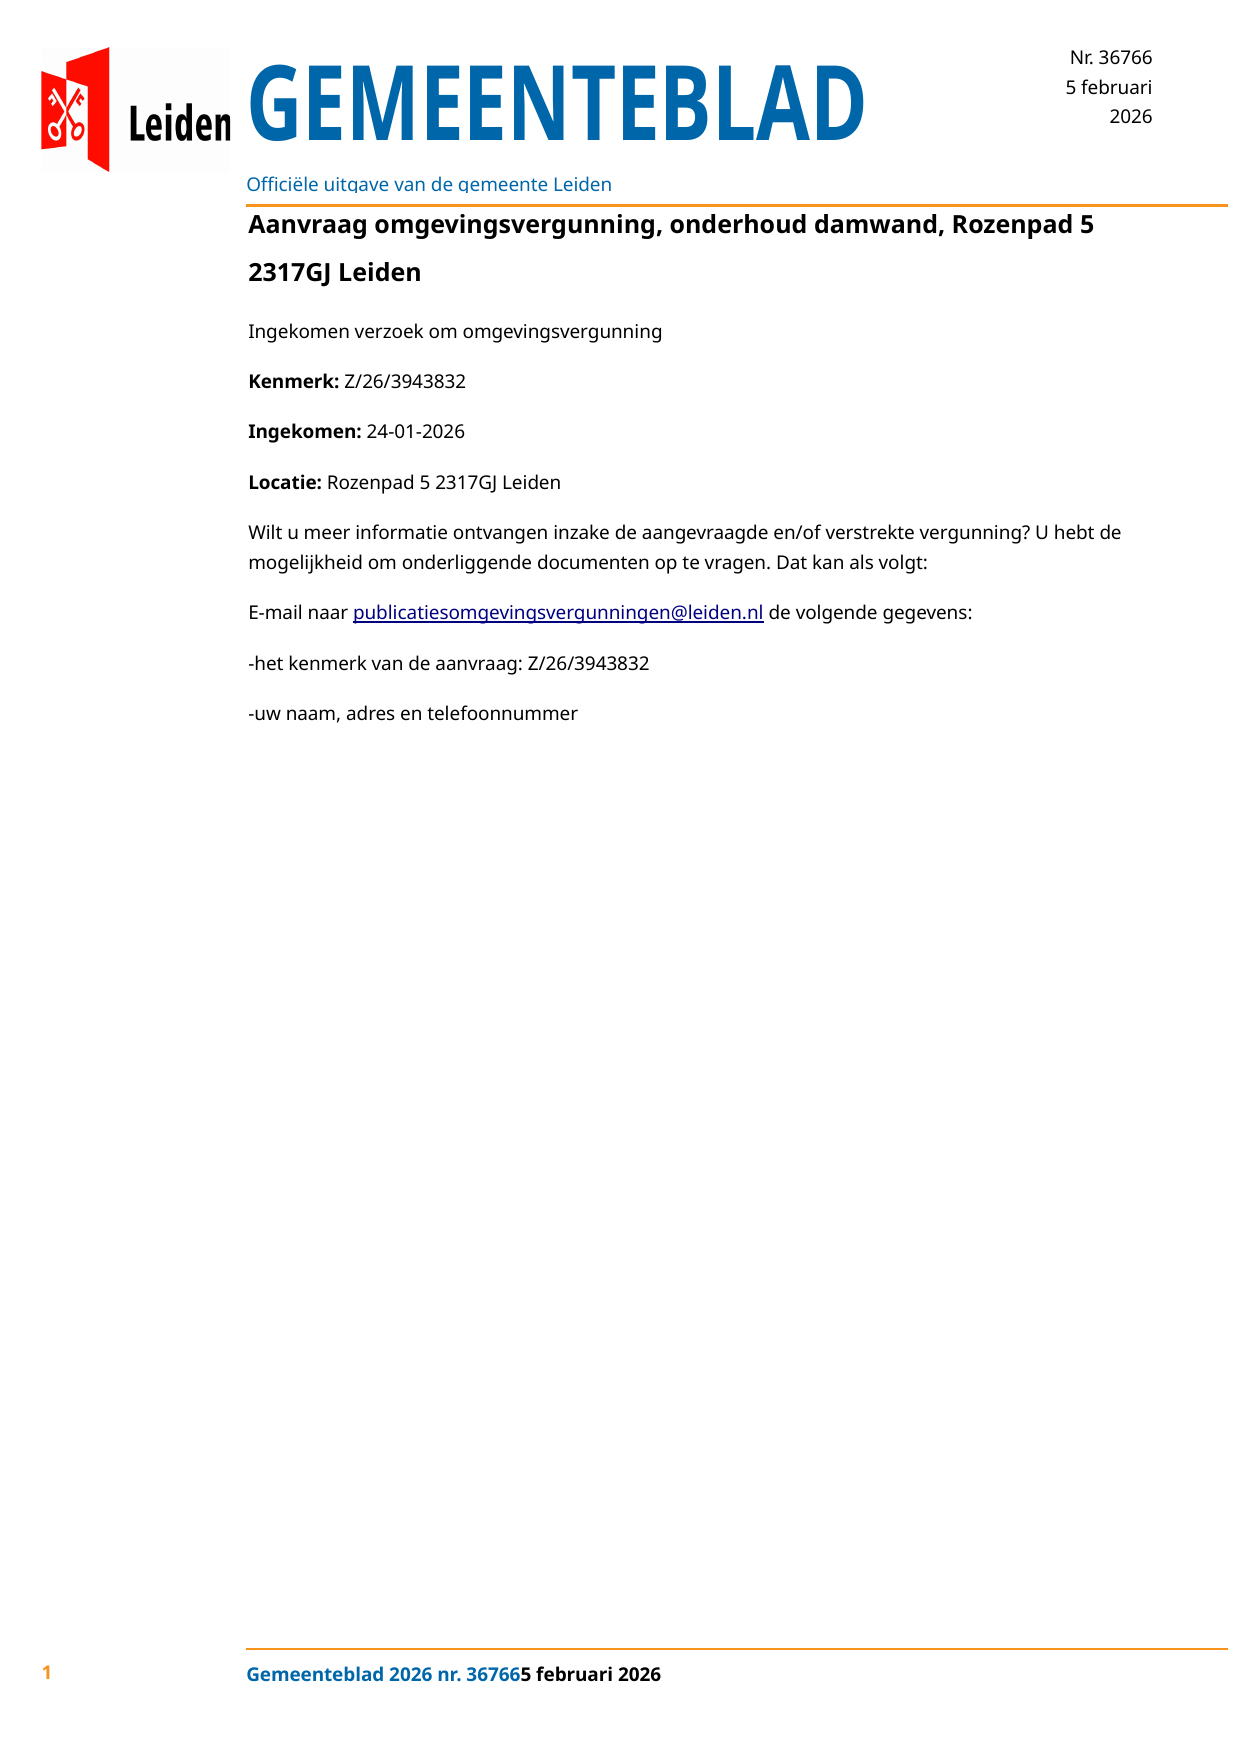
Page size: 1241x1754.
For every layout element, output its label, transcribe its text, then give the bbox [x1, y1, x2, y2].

text Ingekomen: 24-01-2026 [248, 419, 1152, 444]
text -het kenmerk van de aanvraag: Z/26/3943832 [248, 650, 1152, 676]
text E-mail naar publicatiesomgevingsvergunningen@leiden.nl de volgende gegevens: [248, 599, 1152, 625]
text Kenmerk: Z/26/3943832 [248, 368, 1152, 394]
text Aanvraag omgevingsvergunning, onderhoud damwand, Rozenpad 5 2317GJ Leiden [248, 207, 1152, 288]
text Wilt u meer informatie ontvangen inzake de aangevraagde en/of verstrekte vergunning? U hebt de mogelijkheid om onderliggende documenten op te vragen. Dat kan als volgt: [248, 519, 1152, 575]
text Ingekomen verzoek om omgevingsvergunning [248, 318, 1152, 344]
picture [41, 47, 231, 172]
text Locatie: Rozenpad 5 2317GJ Leiden [248, 469, 1152, 495]
text -uw naam, adres en telefoonnummer [248, 700, 1152, 726]
